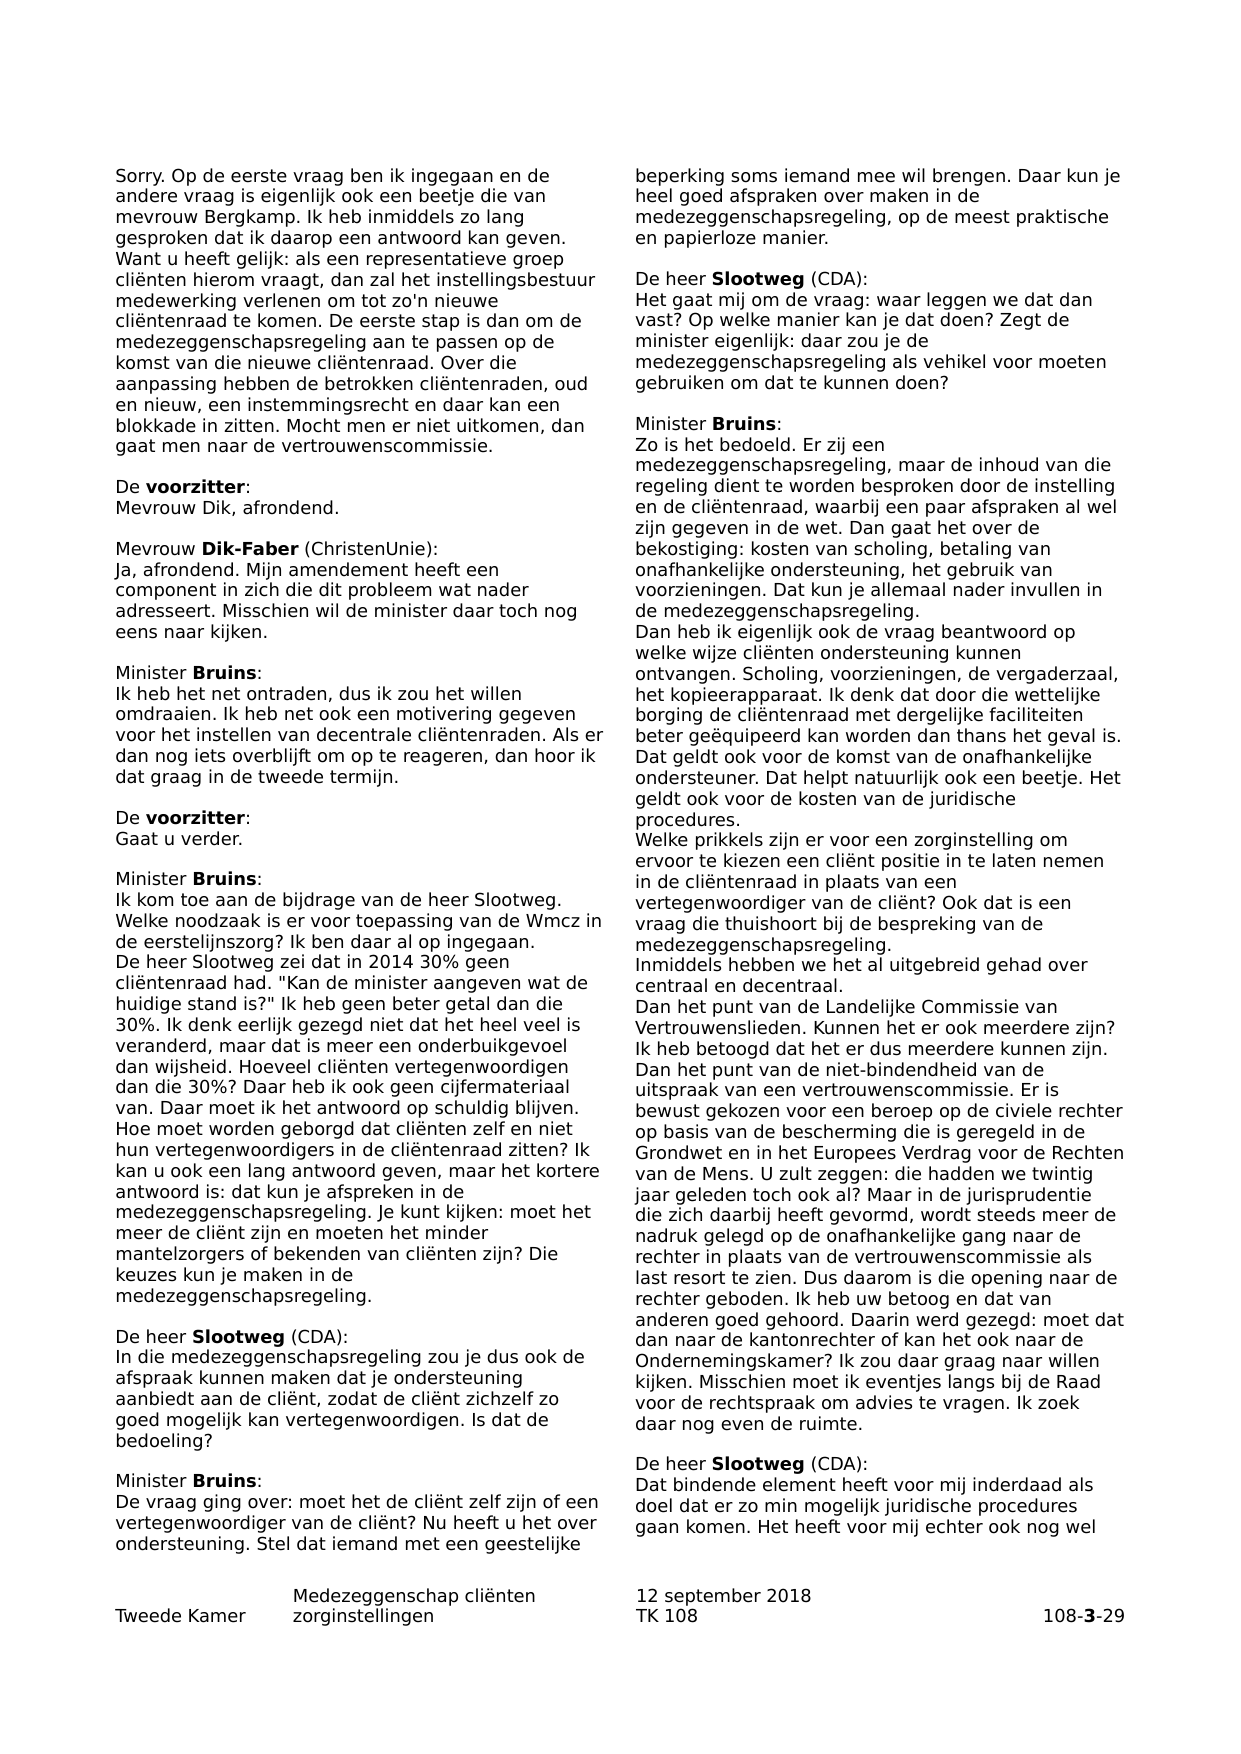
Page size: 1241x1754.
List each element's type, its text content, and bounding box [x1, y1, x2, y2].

text In die medezeggenschapsregeling zou je dus ook de afspraak kunnen maken dat je ondersteuning aanbiedt aan de cliënt, zodat de cliënt zichzelf zo goed mogelijk kan vertegenwoordigen. Is dat de bedoeling? [115, 1347, 605, 1451]
text Dat bindende element heeft voor mij inderdaad als doel dat er zo min mogelijk juridische procedures gaan komen. Het heeft voor mij echter ook nog wel [635, 1475, 1125, 1537]
text Zo is het bedoeld. Er zij een medezeggenschapsregeling, maar de inhoud van die regeling dient te worden besproken door de instelling en de cliëntenraad, waarbij een paar afspraken al wel zijn gegeven in de wet. Dan gaat het over de bekostiging: kosten van scholing, betaling van onafhankelijke ondersteuning, het gebruik van voorzieningen. Dat kun je allemaal nader invullen in de medezeggenschapsregeling. [635, 434, 1125, 622]
text Sorry. Op de eerste vraag ben ik ingegaan en de andere vraag is eigenlijk ook een beetje die van mevrouw Bergkamp. Ik heb inmiddels zo lang gesproken dat ik daarop een antwoord kan geven. Want u heeft gelijk: als een representatieve groep cliënten hierom vraagt, dan zal het instellingsbestuur medewerking verlenen om tot zo'n nieuwe cliëntenraad te komen. De eerste stap is dan om de medezeggenschapsregeling aan te passen op de komst van die nieuwe cliëntenraad. Over die aanpassing hebben de betrokken cliëntenraden, oud en nieuw, een instemmingsrecht en daar kan een blokkade in zitten. Mocht men er niet uitkomen, dan gaat men naar de vertrouwenscommissie. [115, 165, 605, 457]
text Ik heb het net ontraden, dus ik zou het willen omdraaien. Ik heb net ook een motivering gegeven voor het instellen van decentrale cliëntenraden. Als er dan nog iets overblijft om op te reageren, dan hoor ik dat graag in de tweede termijn. [115, 683, 605, 787]
text De heer Slootweg zei dat in 2014 30% geen cliëntenraad had. "Kan de minister aangeven wat de huidige stand is?" Ik heb geen beter getal dan die 30%. Ik denk eerlijk gezegd niet dat het heel veel is veranderd, maar dat is meer een onderbuikgevoel dan wijsheid. Hoeveel cliënten vertegenwoordigen dan die 30%? Daar heb ik ook geen cijfermateriaal van. Daar moet ik het antwoord op schuldig blijven. [115, 952, 605, 1119]
text Inmiddels hebben we het al uitgebreid gehad over centraal en decentraal. [635, 955, 1125, 997]
text Gaat u verder. [115, 828, 605, 849]
text De heer Slootweg (CDA): [635, 1454, 1125, 1475]
text De vraag ging over: moet het de cliënt zelf zijn of een vertegenwoordiger van de cliënt? Nu heeft u het over ondersteuning. Stel dat iemand met een geestelijke [115, 1492, 605, 1554]
text Mevrouw Dik, afrondend. [115, 498, 605, 518]
text De heer Slootweg (CDA): [635, 269, 1125, 289]
text Hoe moet worden geborgd dat cliënten zelf en niet hun vertegenwoordigers in de cliëntenraad zitten? Ik kan u ook een lang antwoord geven, maar het kortere antwoord is: dat kun je afspreken in de medezeggenschapsregeling. Je kunt kijken: moet het meer de cliënt zijn en moeten het minder mantelzorgers of bekenden van cliënten zijn? Die keuzes kun je maken in de medezeggenschapsregeling. [115, 1119, 605, 1306]
text Dan het punt van de Landelijke Commissie van Vertrouwenslieden. Kunnen het er ook meerdere zijn? Ik heb betoogd dat het er dus meerdere kunnen zijn. [635, 997, 1125, 1059]
text beperking soms iemand mee wil brengen. Daar kun je heel goed afspraken over maken in de medezeggenschapsregeling, op de meest praktische en papierloze manier. [635, 165, 1125, 249]
text Minister Bruins: [115, 663, 605, 683]
text Welke prikkels zijn er voor een zorginstelling om ervoor te kiezen een cliënt positie in te laten nemen in de cliëntenraad in plaats van een vertegenwoordiger van de cliënt? Ook dat is een vraag die thuishoort bij de bespreking van de medezeggenschapsregeling. [635, 830, 1125, 955]
text Het gaat mij om de vraag: waar leggen we dat dan vast? Op welke manier kan je dat doen? Zegt de minister eigenlijk: daar zou je de medezeggenschapsregeling als vehikel voor moeten gebruiken om dat te kunnen doen? [635, 289, 1125, 393]
text Mevrouw Dik-Faber (ChristenUnie): [115, 538, 605, 559]
text De voorzitter: [115, 477, 605, 498]
text Minister Bruins: [115, 869, 605, 890]
text De heer Slootweg (CDA): [115, 1326, 605, 1347]
text Dan het punt van de niet-bindendheid van de uitspraak van een vertrouwenscommissie. Er is bewust gekozen voor een beroep op de civiele rechter op basis van de bescherming die is geregeld in de Grondwet en in het Europees Verdrag voor de Rechten van de Mens. U zult zeggen: die hadden we twintig jaar geleden toch ook al? Maar in de jurisprudentie die zich daarbij heeft gevormd, wordt steeds meer de nadruk gelegd op de onafhankelijke gang naar de rechter in plaats van de vertrouwenscommissie als last resort te zien. Dus daarom is die opening naar de rechter geboden. Ik heb uw betoog en dat van anderen goed gehoord. Daarin werd gezegd: moet dat dan naar de kantonrechter of kan het ook naar de Ondernemingskamer? Ik zou daar graag naar willen kijken. Misschien moet ik eventjes langs bij de Raad voor de rechtspraak om advies te vragen. Ik zoek daar nog even de ruimte. [635, 1059, 1125, 1434]
text Minister Bruins: [115, 1471, 605, 1492]
text Ik kom toe aan de bijdrage van de heer Slootweg. Welke noodzaak is er voor toepassing van de Wmcz in de eerstelijnszorg? Ik ben daar al op ingegaan. [115, 890, 605, 952]
text Dan heb ik eigenlijk ook de vraag beantwoord op welke wijze cliënten ondersteuning kunnen ontvangen. Scholing, voorzieningen, de vergaderzaal, het kopieerapparaat. Ik denk dat door die wettelijke borging de cliëntenraad met dergelijke faciliteiten beter geëquipeerd kan worden dan thans het geval is. Dat geldt ook voor de komst van de onafhankelijke ondersteuner. Dat helpt natuurlijk ook een beetje. Het geldt ook voor de kosten van de juridische procedures. [635, 622, 1125, 830]
text De voorzitter: [115, 807, 605, 828]
text Ja, afrondend. Mijn amendement heeft een component in zich die dit probleem wat nader adresseert. Misschien wil de minister daar toch nog eens naar kijken. [115, 559, 605, 643]
text Minister Bruins: [635, 413, 1125, 434]
